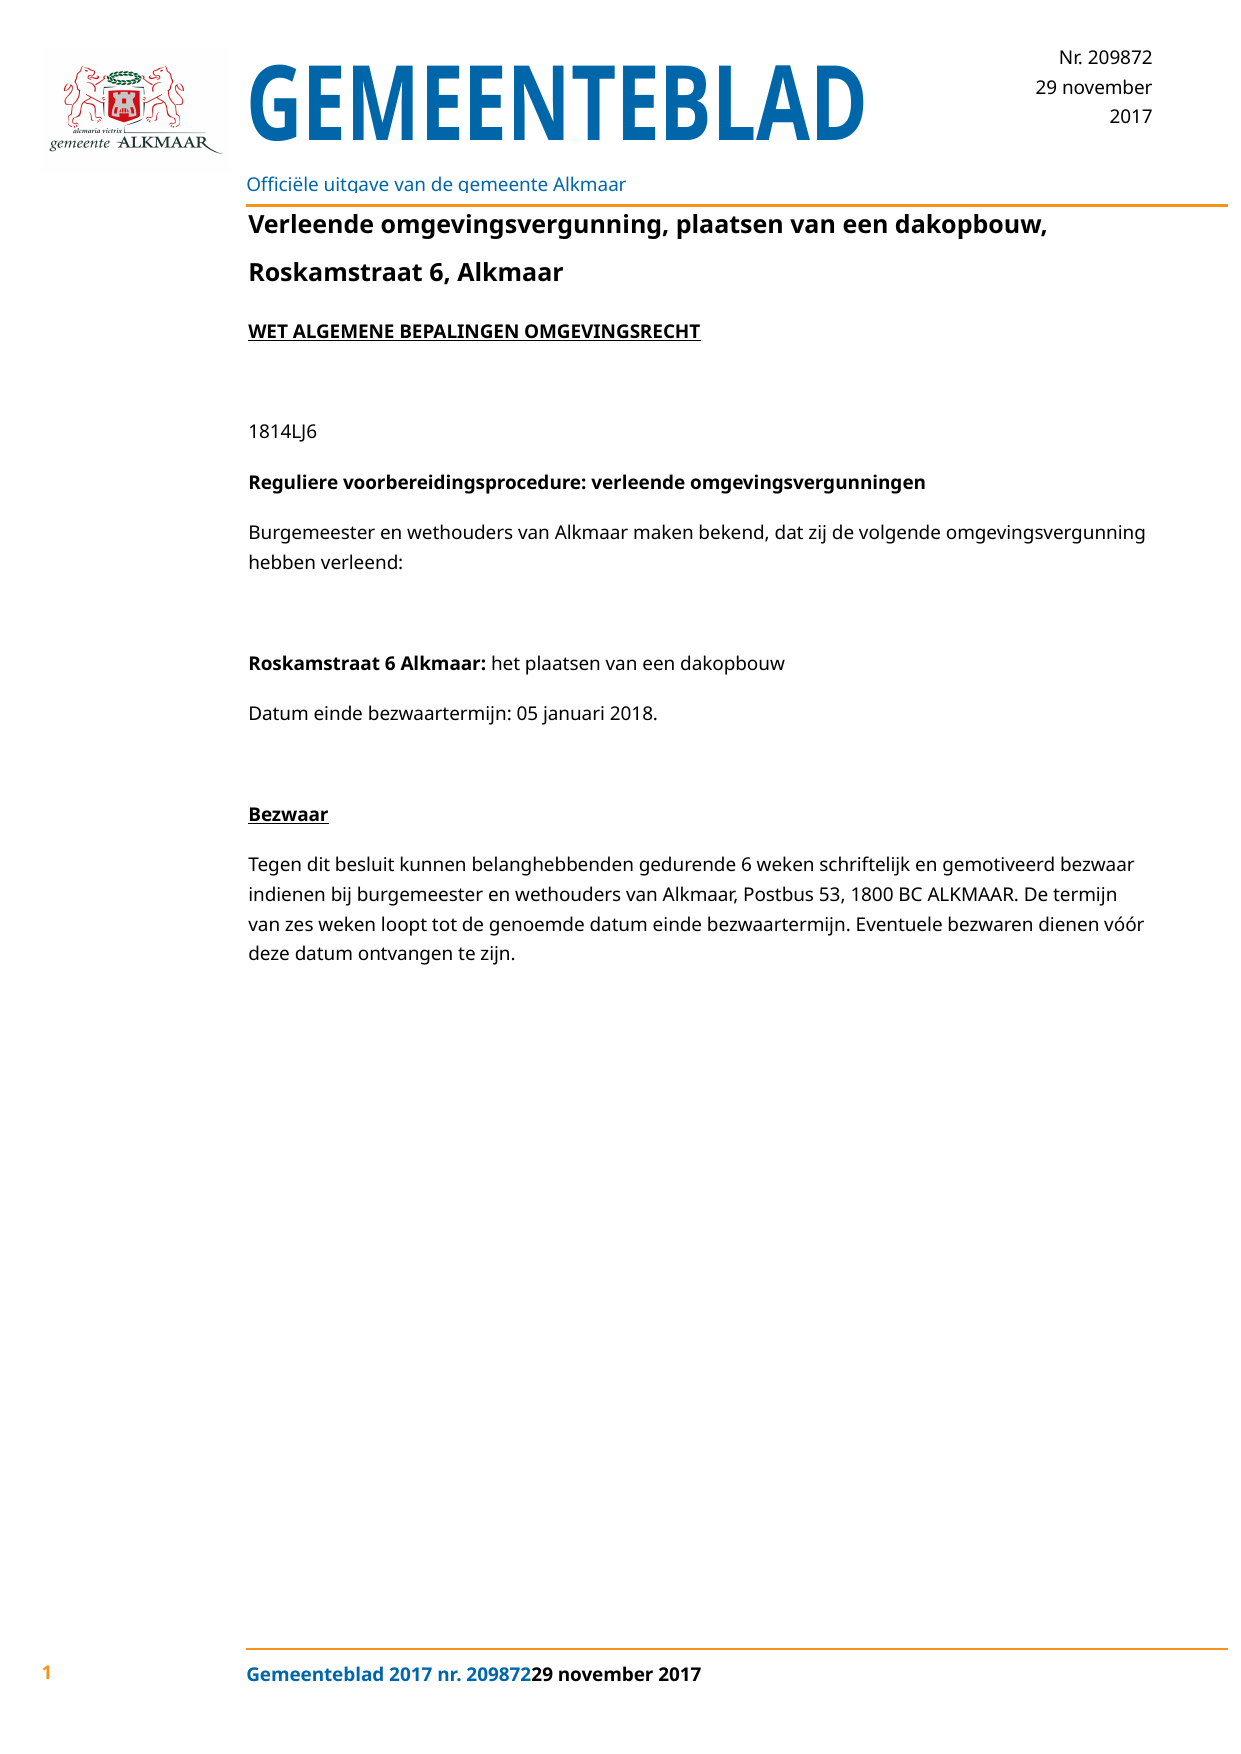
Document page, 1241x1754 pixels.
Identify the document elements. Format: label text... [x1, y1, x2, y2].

text Tegen dit besluit kunnen belanghebbenden gedurende 6 weken schriftelijk en gemotiveerd bezwaar indienen bij burgemeester en wethouders van Alkmaar, Postbus 53, 1800 BC ALKMAAR. De termijn van zes weken loopt tot de genoemde datum einde bezwaartermijn. Eventuele bezwaren dienen vóór deze datum ontvangen te zijn. [248, 852, 1152, 966]
text Burgemeester en wethouders van Alkmaar maken bekend, dat zij de volgende omgevingsvergunning hebben verleend: [248, 519, 1152, 575]
picture [41, 47, 231, 172]
text 1814LJ6 [248, 419, 1152, 444]
text Verleende omgevingsvergunning, plaatsen van een dakopbouw, Roskamstraat 6, Alkmaar [248, 207, 1152, 288]
text Roskamstraat 6 Alkmaar: het plaatsen van een dakopbouw [248, 650, 1152, 676]
text Reguliere voorbereidingsprocedure: verleende omgevingsvergunningen [248, 469, 1152, 495]
text Bezwaar [248, 801, 1152, 827]
text Datum einde bezwaartermijn: 05 januari 2018. [248, 700, 1152, 726]
text WET ALGEMENE BEPALINGEN OMGEVINGSRECHT [248, 318, 1152, 344]
